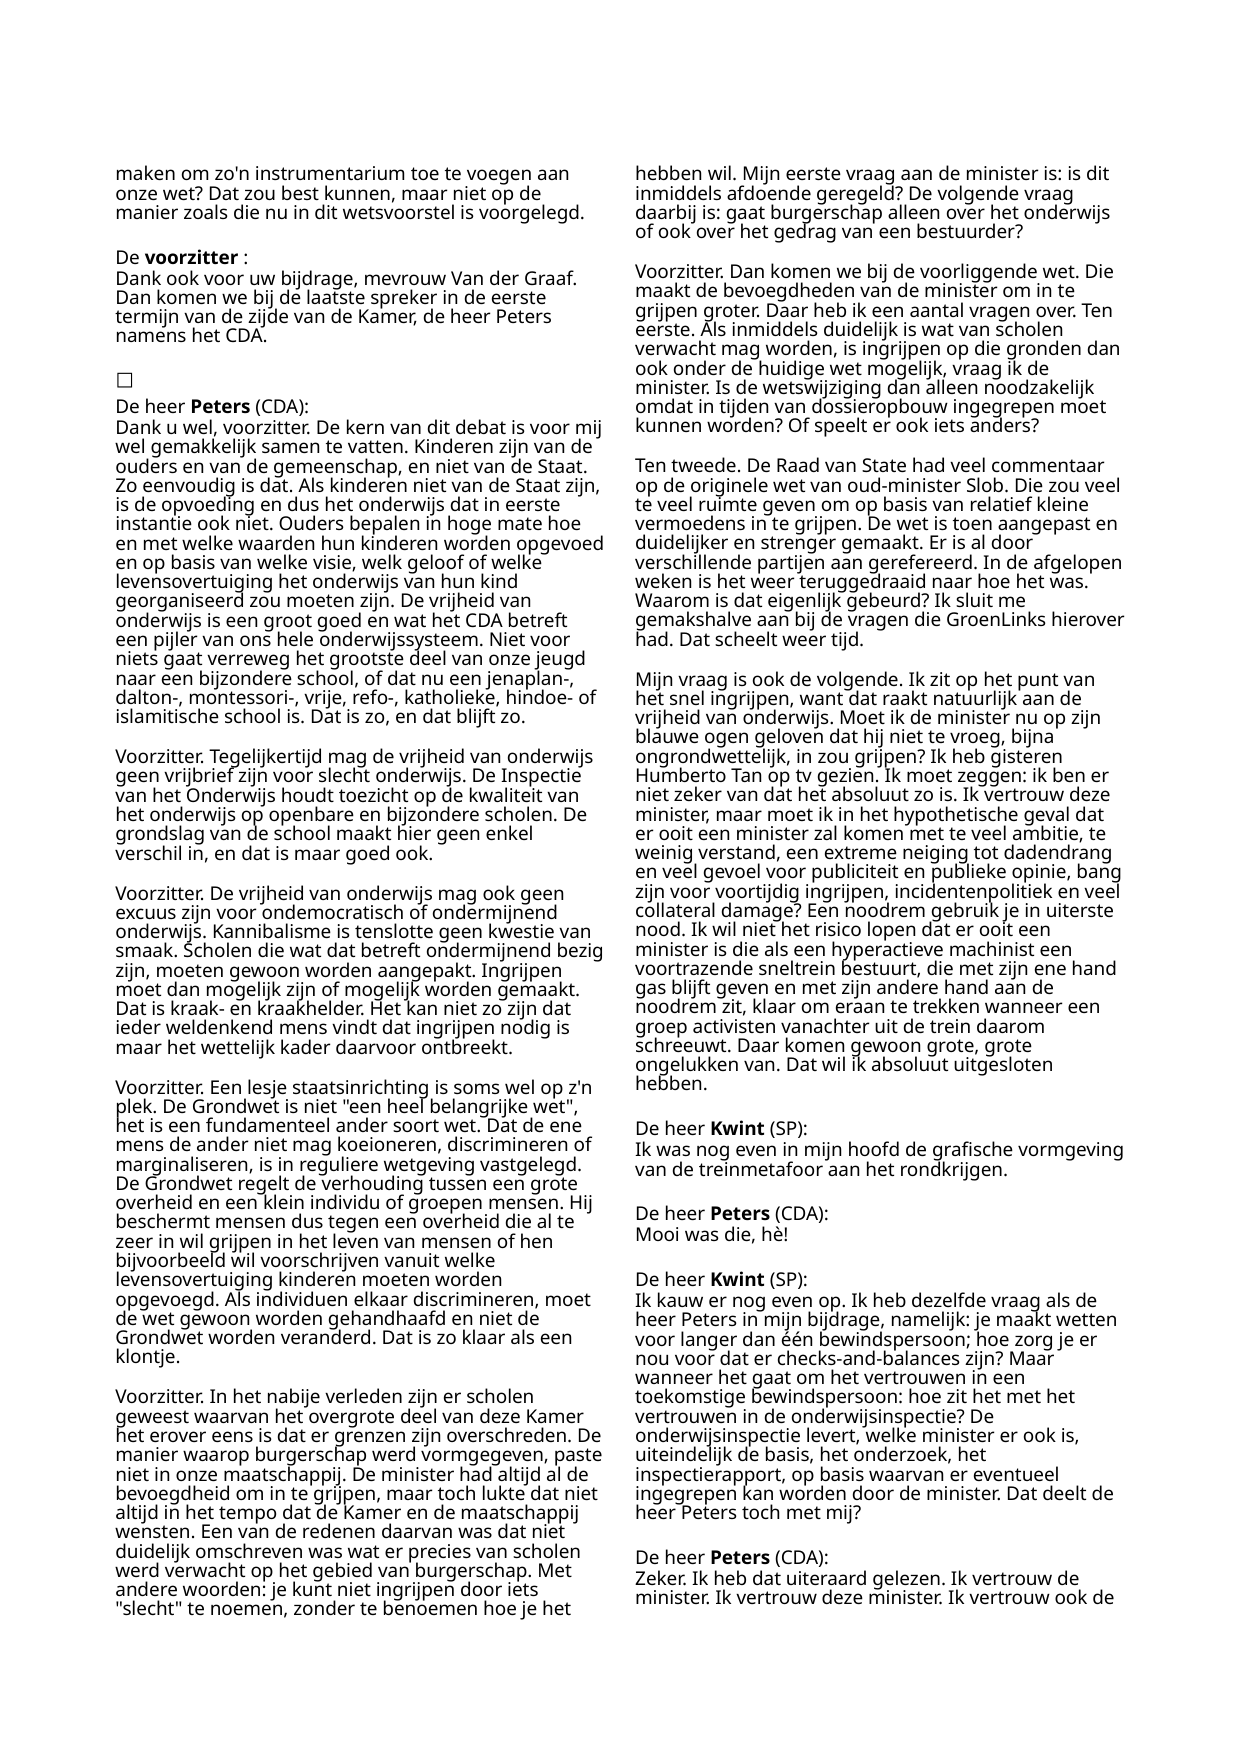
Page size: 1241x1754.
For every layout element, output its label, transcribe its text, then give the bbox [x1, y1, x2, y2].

text Dank ook voor uw bijdrage, mevrouw Van der Graaf. Dan komen we bij de laatste spreker in de eerste termijn van de zijde van de Kamer, de heer Peters namens het CDA. [115, 270, 605, 347]
text maken om zo'n instrumentarium toe te voegen aan onze wet? Dat zou best kunnen, maar niet op de manier zoals die nu in dit wetsvoorstel is voorgelegd. [115, 165, 605, 223]
text Ten tweede. De Raad van State had veel commentaar op de originele wet van oud-minister Slob. Die zou veel te veel ruimte geven om op basis van relatief kleine vermoedens in te grijpen. De wet is toen aangepast en duidelijker en strenger gemaakt. Er is al door verschillende partijen aan gerefereerd. In de afgelopen weken is het weer teruggedraaid naar hoe het was. Waarom is dat eigenlijk gebeurd? Ik sluit me gemakshalve aan bij de vragen die GroenLinks hierover had. Dat scheelt weer tijd. [635, 457, 1125, 650]
text Voorzitter. In het nabije verleden zijn er scholen geweest waarvan het overgrote deel van deze Kamer het erover eens is dat er grenzen zijn overschreden. De manier waarop burgerschap werd vormgegeven, paste niet in onze maatschappij. De minister had altijd al de bevoegdheid om in te grijpen, maar toch lukte dat niet altijd in het tempo dat de Kamer en de maatschappij wensten. Een van de redenen daarvan was dat niet duidelijk omschreven was wat er precies van scholen werd verwacht op het gebied van burgerschap. Met andere woorden: je kunt niet ingrijpen door iets "slecht" te noemen, zonder te benoemen hoe je het [115, 1388, 605, 1620]
text De heer Peters (CDA): [635, 1544, 1125, 1570]
text Mijn vraag is ook de volgende. Ik zit op het punt van het snel ingrijpen, want dat raakt natuurlijk aan de vrijheid van onderwijs. Moet ik de minister nu op zijn blauwe ogen geloven dat hij niet te vroeg, bijna ongrondwettelijk, in zou grijpen? Ik heb gisteren Humberto Tan op tv gezien. Ik moet zeggen: ik ben er niet zeker van dat het absoluut zo is. Ik vertrouw deze minister, maar moet ik in het hypothetische geval dat er ooit een minister zal komen met te veel ambitie, te weinig verstand, een extreme neiging tot dadendrang en veel gevoel voor publiciteit en publieke opinie, bang zijn voor voortijdig ingrijpen, incidentenpolitiek en veel collateral damage? Een noodrem gebruik je in uiterste nood. Ik wil niet het risico lopen dat er ooit een minister is die als een hyperactieve machinist een voortrazende sneltrein bestuurt, die met zijn ene hand gas blijft geven en met zijn andere hand aan de noodrem zit, klaar om eraan te trekken wanneer een groep activisten vanachter uit de trein daarom schreeuwt. Daar komen gewoon grote, grote ongelukken van. Dat wil ik absoluut uitgesloten hebben. [635, 671, 1125, 1095]
text Voorzitter. Dan komen we bij de voorliggende wet. Die maakt de bevoegdheden van de minister om in te grijpen groter. Daar heb ik een aantal vragen over. Ten eerste. Als inmiddels duidelijk is wat van scholen verwacht mag worden, is ingrijpen op die gronden dan ook onder de huidige wet mogelijk, vraag ik de minister. Is de wetswijziging dan alleen noodzakelijk omdat in tijden van dossieropbouw ingegrepen moet kunnen worden? Of speelt er ook iets anders? [635, 263, 1125, 437]
text Voorzitter. Tegelijkertijd mag de vrijheid van onderwijs geen vrijbrief zijn voor slecht onderwijs. De Inspectie van het Onderwijs houdt toezicht op de kwaliteit van het onderwijs op openbare en bijzondere scholen. De grondslag van de school maakt hier geen enkel verschil in, en dat is maar goed ook. [115, 748, 605, 864]
text De heer Peters (CDA): [635, 1201, 1125, 1226]
text De heer Peters (CDA): [115, 393, 605, 419]
text De heer Kwint (SP): [635, 1116, 1125, 1141]
text Voorzitter. De vrijheid van onderwijs mag ook geen excuus zijn voor ondemocratisch of ondermijnend onderwijs. Kannibalisme is tenslotte geen kwestie van smaak. Scholen die wat dat betreft ondermijnend bezig zijn, moeten gewoon worden aangepakt. Ingrijpen moet dan mogelijk zijn of mogelijk worden gemaakt. Dat is kraak- en kraakhelder. Het kan niet zo zijn dat ieder weldenkend mens vindt dat ingrijpen nodig is maar het wettelijk kader daarvoor ontbreekt. [115, 884, 605, 1058]
text De voorzitter : [115, 244, 605, 270]
text Ik was nog even in mijn hoofd de grafische vormgeving van de treinmetafoor aan het rondkrijgen. [635, 1141, 1125, 1180]
text De heer Kwint (SP): [635, 1266, 1125, 1292]
text ⬜ [115, 368, 605, 393]
text hebben wil. Mijn eerste vraag aan de minister is: is dit inmiddels afdoende geregeld? De volgende vraag daarbij is: gaat burgerschap alleen over het onderwijs of ook over het gedrag van een bestuurder? [635, 165, 1125, 242]
text Ik kauw er nog even op. Ik heb dezelfde vraag als de heer Peters in mijn bijdrage, namelijk: je maakt wetten voor langer dan één bewindspersoon; hoe zorg je er nou voor dat er checks-and-balances zijn? Maar wanneer het gaat om het vertrouwen in een toekomstige bewindspersoon: hoe zit het met het vertrouwen in de onderwijsinspectie? De onderwijsinspectie levert, welke minister er ook is, uiteindelijk de basis, het onderzoek, het inspectierapport, op basis waarvan er eventueel ingegrepen kan worden door de minister. Dat deelt de heer Peters toch met mij? [635, 1292, 1125, 1523]
text Mooi was die, hè! [635, 1226, 1125, 1246]
text Voorzitter. Een lesje staatsinrichting is soms wel op z'n plek. De Grondwet is niet "een heel belangrijke wet", het is een fundamenteel ander soort wet. Dat de ene mens de ander niet mag koeioneren, discrimineren of marginaliseren, is in reguliere wetgeving vastgelegd. De Grondwet regelt de verhouding tussen een grote overheid en een klein individu of groepen mensen. Hij beschermt mensen dus tegen een overheid die al te zeer in wil grijpen in het leven van mensen of hen bijvoorbeeld wil voorschrijven vanuit welke levensovertuiging kinderen moeten worden opgevoegd. Als individuen elkaar discrimineren, moet de wet gewoon worden gehandhaafd en niet de Grondwet worden veranderd. Dat is zo klaar als een klontje. [115, 1079, 605, 1368]
text Zeker. Ik heb dat uiteraard gelezen. Ik vertrouw de minister. Ik vertrouw deze minister. Ik vertrouw ook de [635, 1570, 1125, 1608]
text Dank u wel, voorzitter. De kern van dit debat is voor mij wel gemakkelijk samen te vatten. Kinderen zijn van de ouders en van de gemeenschap, en niet van de Staat. Zo eenvoudig is dat. Als kinderen niet van de Staat zijn, is de opvoeding en dus het onderwijs dat in eerste instantie ook niet. Ouders bepalen in hoge mate hoe en met welke waarden hun kinderen worden opgevoed en op basis van welke visie, welk geloof of welke levensovertuiging het onderwijs van hun kind georganiseerd zou moeten zijn. De vrijheid van onderwijs is een groot goed en wat het CDA betreft een pijler van ons hele onderwijssysteem. Niet voor niets gaat verreweg het grootste deel van onze jeugd naar een bijzondere school, of dat nu een jenaplan-, dalton-, montessori-, vrije, refo-, katholieke, hindoe- of islamitische school is. Dat is zo, en dat blijft zo. [115, 419, 605, 727]
